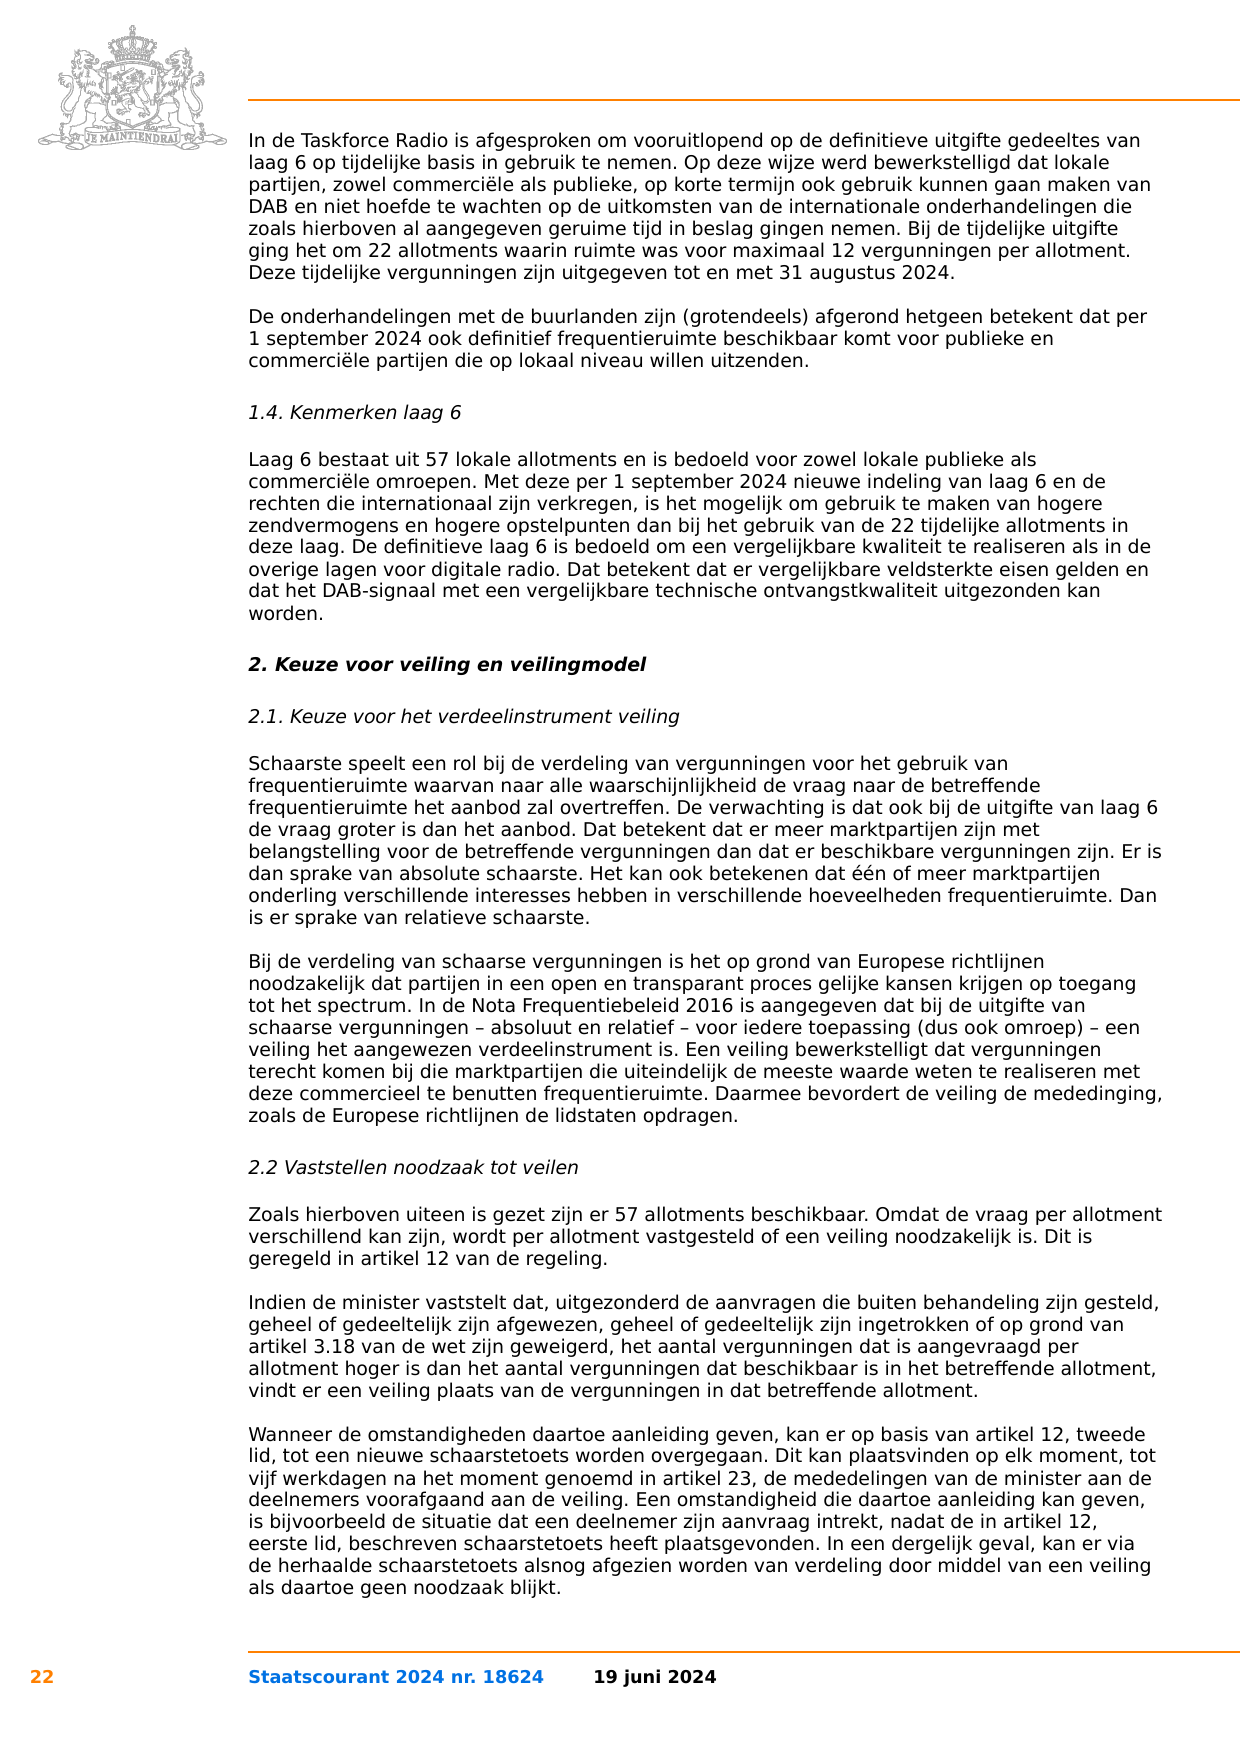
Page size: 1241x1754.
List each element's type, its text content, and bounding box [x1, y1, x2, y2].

subtitle 2. Keuze voor veiling en veilingmodel [248, 654, 1163, 676]
subtitle 1.4. Kenmerken laag 6 [248, 402, 1163, 423]
text Schaarste speelt een rol bij de verdeling van vergunningen voor het gebruik van frequentieruimte waarvan naar alle waarschijnlijkheid de vraag naar de betreffende frequentieruimte het aanbod zal overtreffen. De verwachting is dat ook bij de uitgifte van laag 6 de vraag groter is dan het aanbod. Dat betekent dat er meer marktpartijen zijn met belangstelling voor de betreffende vergunningen dan dat er beschikbare vergunningen zijn. Er is dan sprake van absolute schaarste. Het kan ook betekenen dat één of meer marktpartijen onderling verschillende interesses hebben in verschillende hoeveelheden frequentieruimte. Dan is er sprake van relatieve schaarste. [248, 753, 1163, 929]
text Indien de minister vaststelt dat, uitgezonderd de aanvragen die buiten behandeling zijn gesteld, geheel of gedeeltelijk zijn afgewezen, geheel of gedeeltelijk zijn ingetrokken of op grond van artikel 3.18 van de wet zijn geweigerd, het aantal vergunningen dat is aangevraagd per allotment hoger is dan het aantal vergunningen dat beschikbaar is in het betreffende allotment, vindt er een veiling plaats van de vergunningen in dat betreffende allotment. [248, 1292, 1163, 1402]
picture [38, 25, 227, 150]
text Bij de verdeling van schaarse vergunningen is het op grond van Europese richtlijnen noodzakelijk dat partijen in een open en transparant proces gelijke kansen krijgen op toegang tot het spectrum. In de Nota Frequentiebeleid 2016 is aangegeven dat bij de uitgifte van schaarse vergunningen – absoluut en relatief – voor iedere toepassing (dus ook omroep) – een veiling het aangewezen verdeelinstrument is. Een veiling bewerkstelligt dat vergunningen terecht komen bij die marktpartijen die uiteindelijk de meeste waarde weten te realiseren met deze commercieel te benutten frequentieruimte. Daarmee bevordert de veiling de mededinging, zoals de Europese richtlijnen de lidstaten opdragen. [248, 951, 1163, 1127]
text Laag 6 bestaat uit 57 lokale allotments en is bedoeld voor zowel lokale publieke als commerciële omroepen. Met deze per 1 september 2024 nieuwe indeling van laag 6 en de rechten die internationaal zijn verkregen, is het mogelijk om gebruik te maken van hogere zendvermogens en hogere opstelpunten dan bij het gebruik van de 22 tijdelijke allotments in deze laag. De definitieve laag 6 is bedoeld om een vergelijkbare kwaliteit te realiseren als in de overige lagen voor digitale radio. Dat betekent dat er vergelijkbare veldsterkte eisen gelden en dat het DAB-signaal met een vergelijkbare technische ontvangstkwaliteit uitgezonden kan worden. [248, 448, 1163, 624]
subtitle 2.1. Keuze voor het verdeelinstrument veiling [248, 706, 1163, 728]
text Wanneer de omstandigheden daartoe aanleiding geven, kan er op basis van artikel 12, tweede lid, tot een nieuwe schaarstetoets worden overgegaan. Dit kan plaatsvinden op elk moment, tot vijf werkdagen na het moment genoemd in artikel 23, de mededelingen van de minister aan de deelnemers voorafgaand aan de veiling. Een omstandigheid die daartoe aanleiding kan geven, is bijvoorbeeld de situatie dat een deelnemer zijn aanvraag intrekt, nadat de in artikel 12, eerste lid, beschreven schaarstetoets heeft plaatsgevonden. In een dergelijk geval, kan er via de herhaalde schaarstetoets alsnog afgezien worden van verdeling door middel van een veiling als daartoe geen noodzaak blijkt. [248, 1423, 1163, 1599]
subtitle 2.2 Vaststellen noodzaak tot veilen [248, 1157, 1163, 1179]
text In de Taskforce Radio is afgesproken om vooruitlopend op de definitieve uitgifte gedeeltes van laag 6 op tijdelijke basis in gebruik te nemen. Op deze wijze werd bewerkstelligd dat lokale partijen, zowel commerciële als publieke, op korte termijn ook gebruik kunnen gaan maken van DAB en niet hoefde te wachten op de uitkomsten van de internationale onderhandelingen die zoals hierboven al aangegeven geruime tijd in beslag gingen nemen. Bij de tijdelijke uitgifte ging het om 22 allotments waarin ruimte was voor maximaal 12 vergunningen per allotment. Deze tijdelijke vergunningen zijn uitgegeven tot en met 31 augustus 2024. [248, 130, 1163, 284]
text De onderhandelingen met de buurlanden zijn (grotendeels) afgerond hetgeen betekent dat per 1 september 2024 ook definitief frequentieruimte beschikbaar komt voor publieke en commerciële partijen die op lokaal niveau willen uitzenden. [248, 306, 1163, 372]
text Zoals hierboven uiteen is gezet zijn er 57 allotments beschikbaar. Omdat de vraag per allotment verschillend kan zijn, wordt per allotment vastgesteld of een veiling noodzakelijk is. Dit is geregeld in artikel 12 van de regeling. [248, 1204, 1163, 1270]
